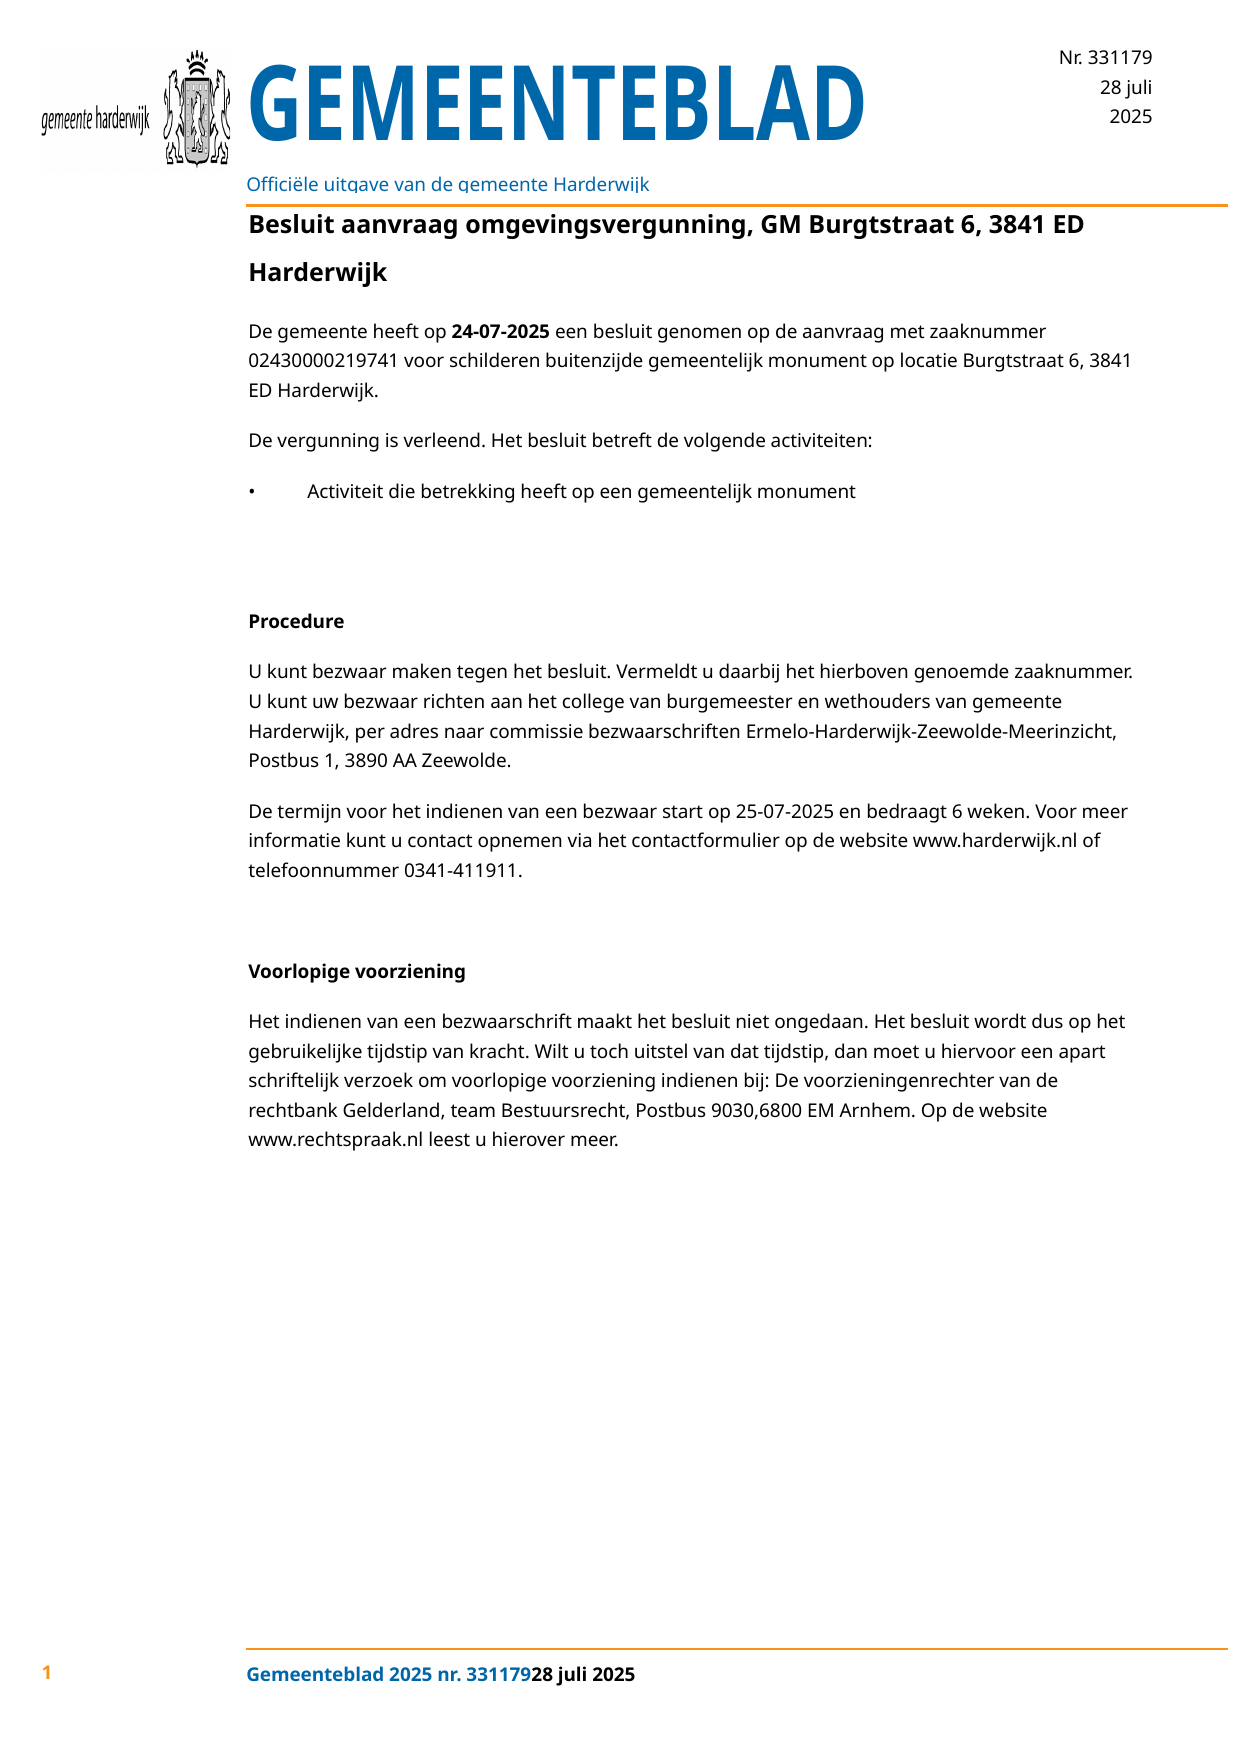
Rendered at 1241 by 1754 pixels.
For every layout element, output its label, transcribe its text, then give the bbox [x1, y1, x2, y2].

text Procedure [248, 608, 1152, 634]
text Voorlopige voorziening [248, 958, 1152, 984]
text Het indienen van een bezwaarschrift maakt het besluit niet ongedaan. Het besluit wordt dus op het gebruikelijke tijdstip van kracht. Wilt u toch uitstel van dat tijdstip, dan moet u hiervoor een apart schriftelijk verzoek om voorlopige voorziening indienen bij: De voorzieningenrechter van de rechtbank Gelderland, team Bestuursrecht, Postbus 9030,6800 EM Arnhem. Op de website www.rechtspraak.nl leest u hierover meer. [248, 1008, 1152, 1152]
text De termijn voor het indienen van een bezwaar start op 25-07-2025 en bedraagt 6 weken. Voor meer informatie kunt u contact opnemen via het contactformulier op de website www.harderwijk.nl of telefoonnummer 0341-411911. [248, 798, 1152, 883]
picture [41, 47, 231, 172]
text De vergunning is verleend. Het besluit betreft de volgende activiteiten: [248, 427, 1152, 453]
text U kunt bezwaar maken tegen het besluit. Vermeldt u daarbij het hierboven genoemde zaaknummer. U kunt uw bezwaar richten aan het college van burgemeester en wethouders van gemeente Harderwijk, per adres naar commissie bezwaarschriften Ermelo-Harderwijk-Zeewolde-Meerinzicht, Postbus 1, 3890 AA Zeewolde. [248, 659, 1152, 773]
text Besluit aanvraag omgevingsvergunning, GM Burgtstraat 6, 3841 ED Harderwijk [248, 207, 1152, 288]
text De gemeente heeft op 24-07-2025 een besluit genomen op de aanvraag met zaaknummer 02430000219741 voor schilderen buitenzijde gemeentelijk monument op locatie Burgtstraat 6, 3841 ED Harderwijk. [248, 318, 1152, 403]
list Activiteit die betrekking heeft op een gemeentelijk monument [248, 478, 1152, 504]
